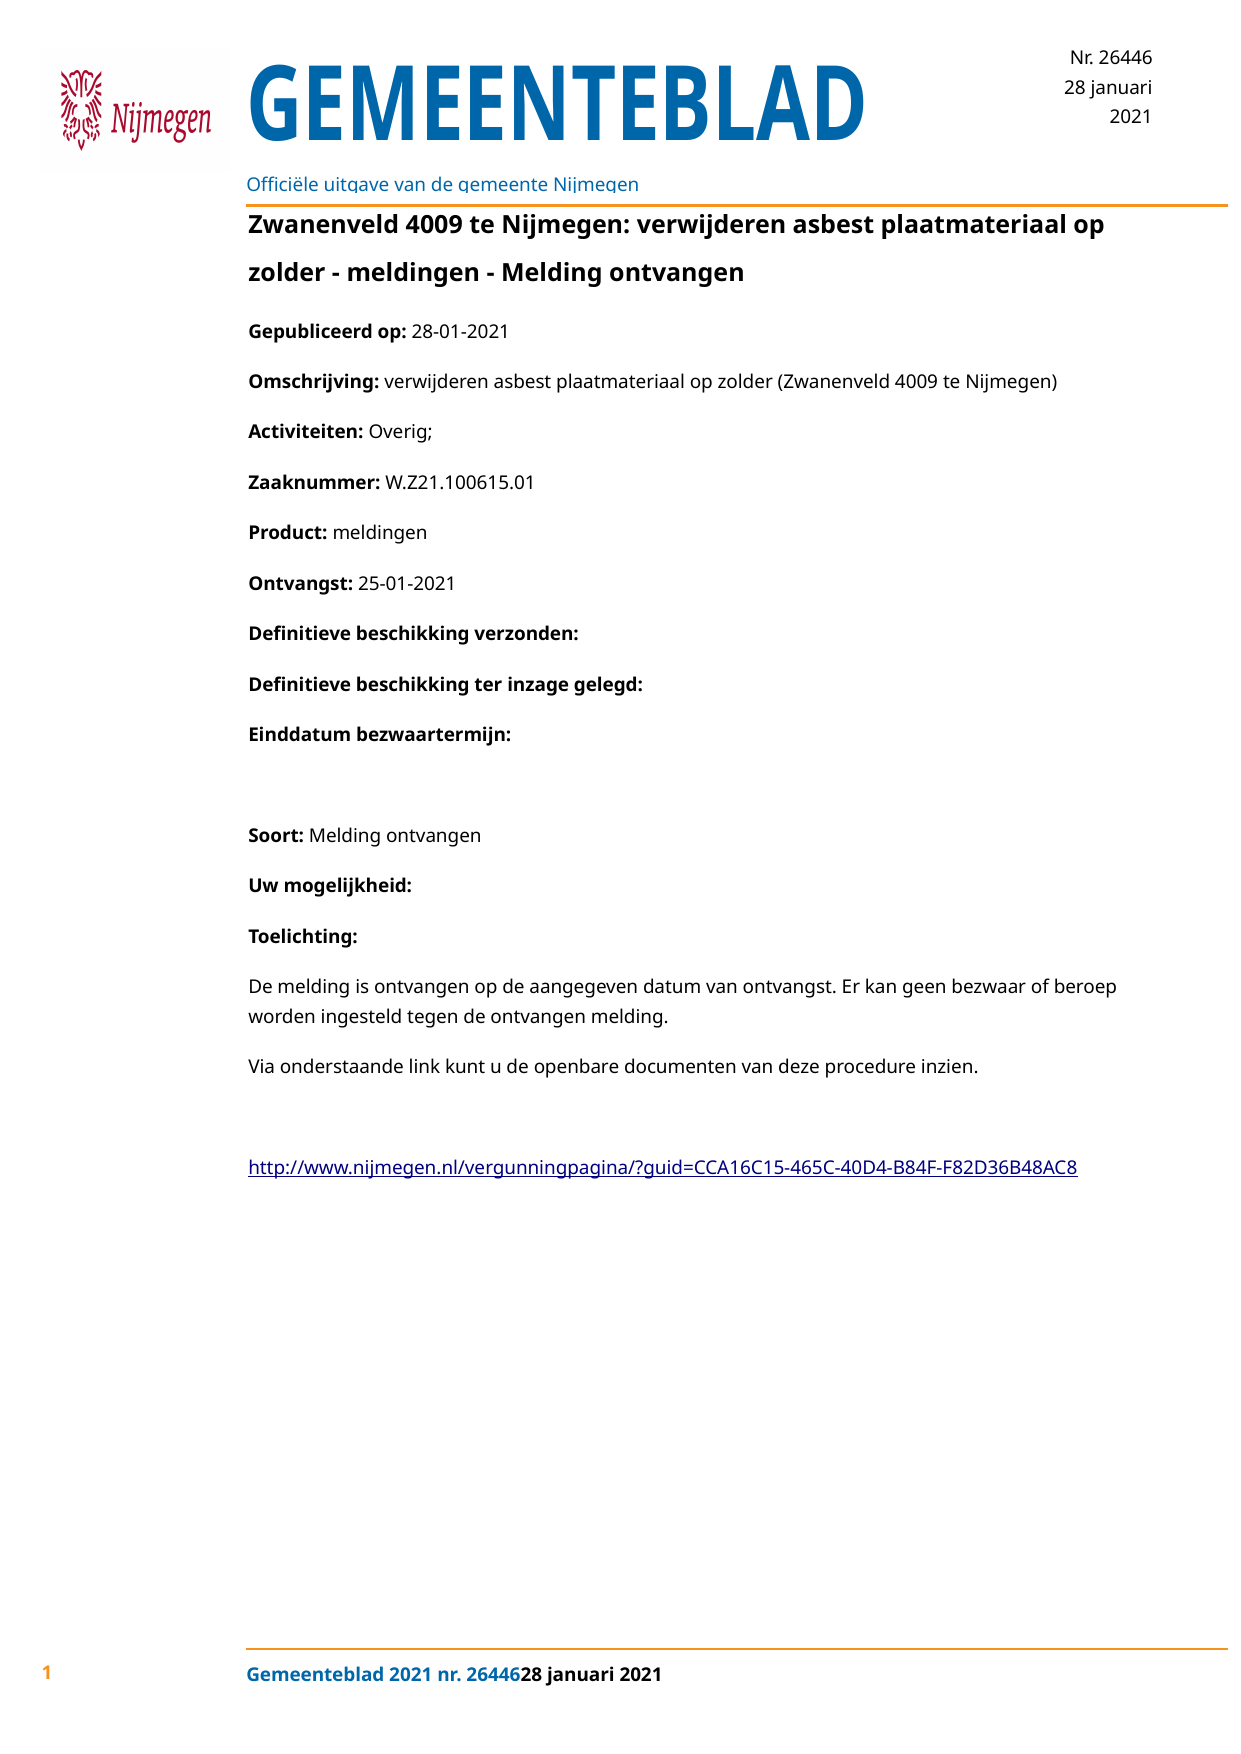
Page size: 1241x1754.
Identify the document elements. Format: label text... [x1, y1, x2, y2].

text Product: meldingen [248, 519, 1152, 545]
text Via onderstaande link kunt u de openbare documenten van deze procedure inzien. [248, 1053, 1152, 1079]
text Zwanenveld 4009 te Nijmegen: verwijderen asbest plaatmateriaal op zolder - meldingen - Melding ontvangen [248, 207, 1152, 288]
text Zaaknummer: W.Z21.100615.01 [248, 469, 1152, 495]
text Uw mogelijkheid: [248, 872, 1152, 898]
text Definitieve beschikking verzonden: [248, 620, 1152, 646]
picture [41, 47, 231, 172]
text http://www.nijmegen.nl/vergunningpagina/?guid=CCA16C15-465C-40D4-B84F-F82D36B48AC8 [248, 1154, 1152, 1180]
text De melding is ontvangen op de aangegeven datum van ontvangst. Er kan geen bezwaar of beroep worden ingesteld tegen de ontvangen melding. [248, 973, 1152, 1029]
text Ontvangst: 25-01-2021 [248, 570, 1152, 596]
text Definitieve beschikking ter inzage gelegd: [248, 671, 1152, 697]
text Toelichting: [248, 923, 1152, 949]
text Einddatum bezwaartermijn: [248, 721, 1152, 747]
text Omschrijving: verwijderen asbest plaatmateriaal op zolder (Zwanenveld 4009 te Nijmegen) [248, 368, 1152, 394]
text Gepubliceerd op: 28-01-2021 [248, 318, 1152, 344]
text Activiteiten: Overig; [248, 419, 1152, 444]
text Soort: Melding ontvangen [248, 822, 1152, 848]
